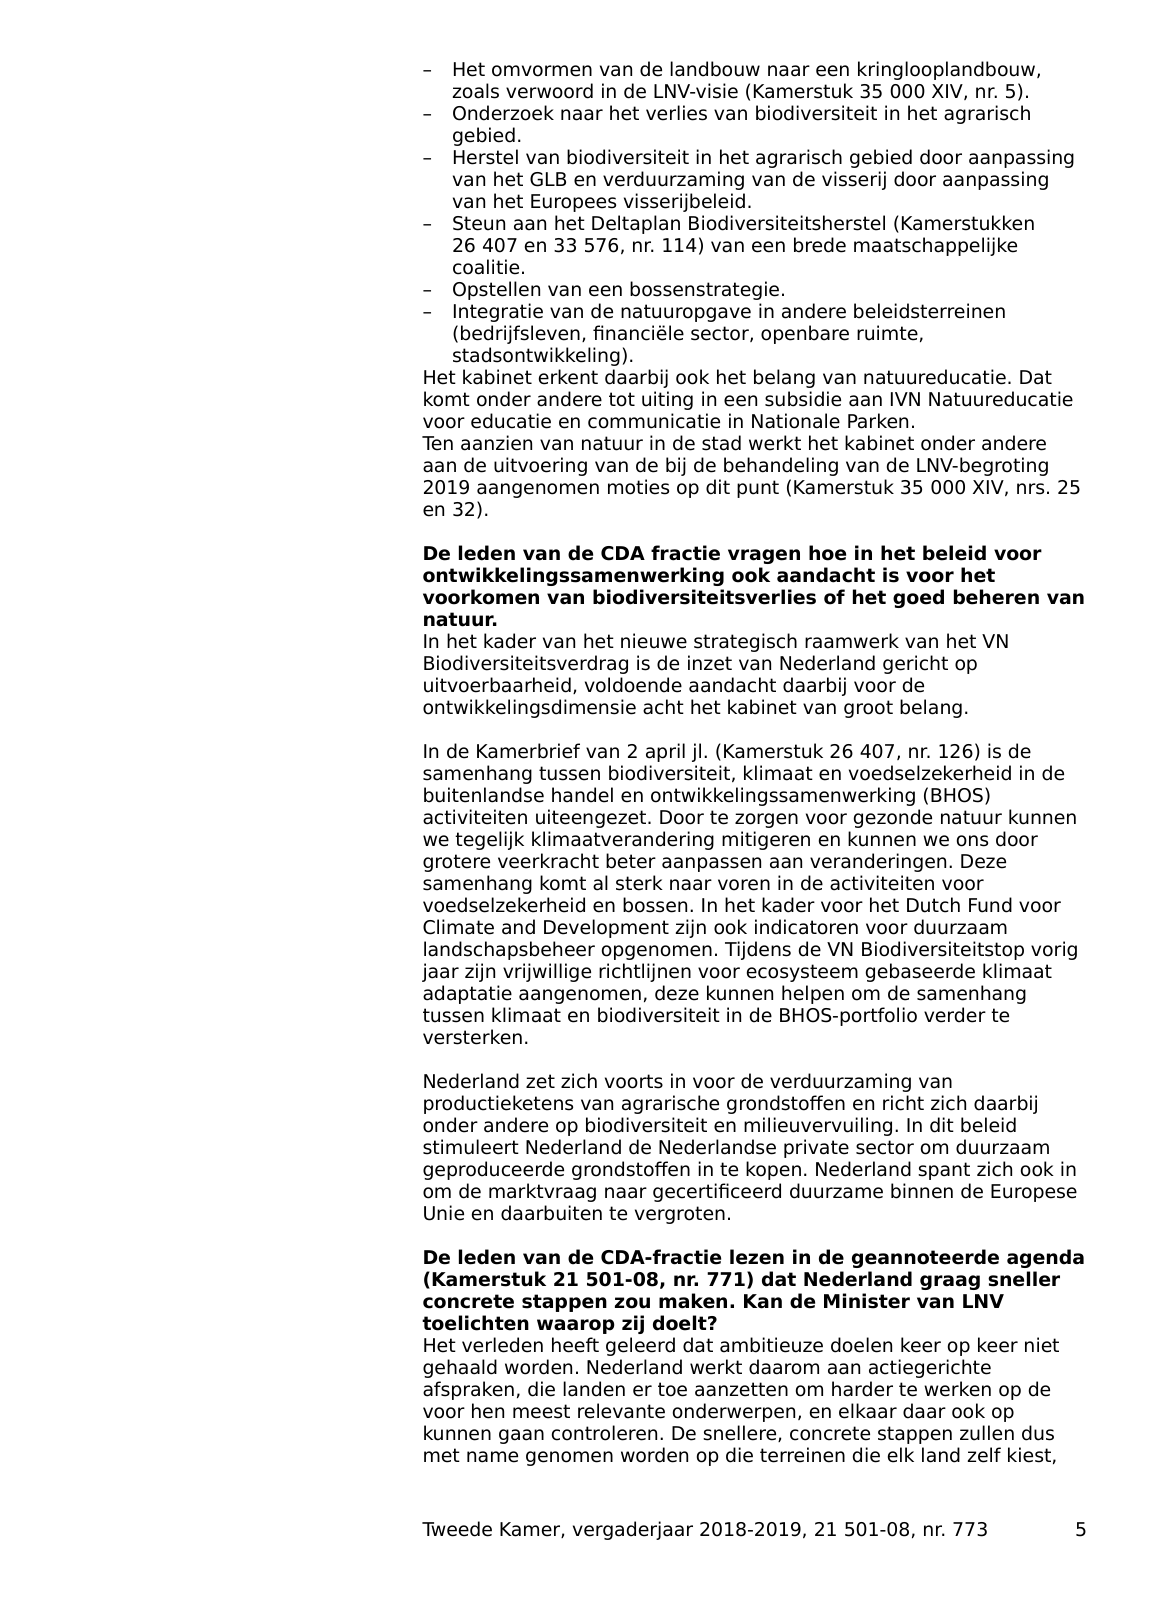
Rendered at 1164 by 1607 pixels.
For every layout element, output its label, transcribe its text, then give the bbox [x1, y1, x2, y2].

text – Opstellen van een bossenstrategie. [422, 279, 1087, 301]
text – Het omvormen van de landbouw naar een kringlooplandbouw, zoals verwoord in de LNV-visie (Kamerstuk 35 000 XIV, nr. 5). [422, 59, 1087, 103]
text In de Kamerbrief van 2 april jl. (Kamerstuk 26 407, nr. 126) is de samenhang tussen biodiversiteit, klimaat en voedselzekerheid in de buitenlandse handel en ontwikkelingssamenwerking (BHOS) activiteiten uiteengezet. Door te zorgen voor gezonde natuur kunnen we tegelijk klimaatverandering mitigeren en kunnen we ons door grotere veerkracht beter aanpassen aan veranderingen. Deze samenhang komt al sterk naar voren in de activiteiten voor voedselzekerheid en bossen. In het kader voor het Dutch Fund voor Climate and Development zijn ook indicatoren voor duurzaam landschapsbeheer opgenomen. Tijdens de VN Biodiversiteitstop vorig jaar zijn vrijwillige richtlijnen voor ecosysteem gebaseerde klimaat adaptatie aangenomen, deze kunnen helpen om de samenhang tussen klimaat en biodiversiteit in de BHOS-portfolio verder te versterken. [422, 741, 1087, 1048]
text Het kabinet erkent daarbij ook het belang van natuureducatie. Dat komt onder andere tot uiting in een subsidie aan IVN Natuureducatie voor educatie en communicatie in Nationale Parken. [422, 367, 1087, 433]
text Het verleden heeft geleerd dat ambitieuze doelen keer op keer niet gehaald worden. Nederland werkt daarom aan actiegerichte afspraken, die landen er toe aanzetten om harder te werken op de voor hen meest relevante onderwerpen, en elkaar daar ook op kunnen gaan controleren. De snellere, concrete stappen zullen dus met name genomen worden op die terreinen die elk land zelf kiest, [422, 1335, 1087, 1467]
text De leden van de CDA fractie vragen hoe in het beleid voor ontwikkelingssamenwerking ook aandacht is voor het voorkomen van biodiversiteitsverlies of het goed beheren van natuur. [422, 543, 1087, 631]
text In het kader van het nieuwe strategisch raamwerk van het VN Biodiversiteitsverdrag is de inzet van Nederland gericht op uitvoerbaarheid, voldoende aandacht daarbij voor de ontwikkelingsdimensie acht het kabinet van groot belang. [422, 631, 1087, 719]
text Nederland zet zich voorts in voor de verduurzaming van productieketens van agrarische grondstoffen en richt zich daarbij onder andere op biodiversiteit en milieuvervuiling. In dit beleid stimuleert Nederland de Nederlandse private sector om duurzaam geproduceerde grondstoffen in te kopen. Nederland spant zich ook in om de marktvraag naar gecertificeerd duurzame binnen de Europese Unie en daarbuiten te vergroten. [422, 1071, 1087, 1224]
text De leden van de CDA-fractie lezen in de geannoteerde agenda (Kamerstuk 21 501-08, nr. 771) dat Nederland graag sneller concrete stappen zou maken. Kan de Minister van LNV toelichten waarop zij doelt? [422, 1247, 1087, 1335]
text – Steun aan het Deltaplan Biodiversiteitsherstel (Kamerstukken 26 407 en 33 576, nr. 114) van een brede maatschappelijke coalitie. [422, 213, 1087, 279]
text Ten aanzien van natuur in de stad werkt het kabinet onder andere aan de uitvoering van de bij de behandeling van de LNV-begroting 2019 aangenomen moties op dit punt (Kamerstuk 35 000 XIV, nrs. 25 en 32). [422, 433, 1087, 521]
text – Integratie van de natuuropgave in andere beleidsterreinen (bedrijfsleven, financiële sector, openbare ruimte, stadsontwikkeling). [422, 301, 1087, 367]
text – Onderzoek naar het verlies van biodiversiteit in het agrarisch gebied. [422, 103, 1087, 147]
text – Herstel van biodiversiteit in het agrarisch gebied door aanpassing van het GLB en verduurzaming van de visserij door aanpassing van het Europees visserijbeleid. [422, 147, 1087, 213]
